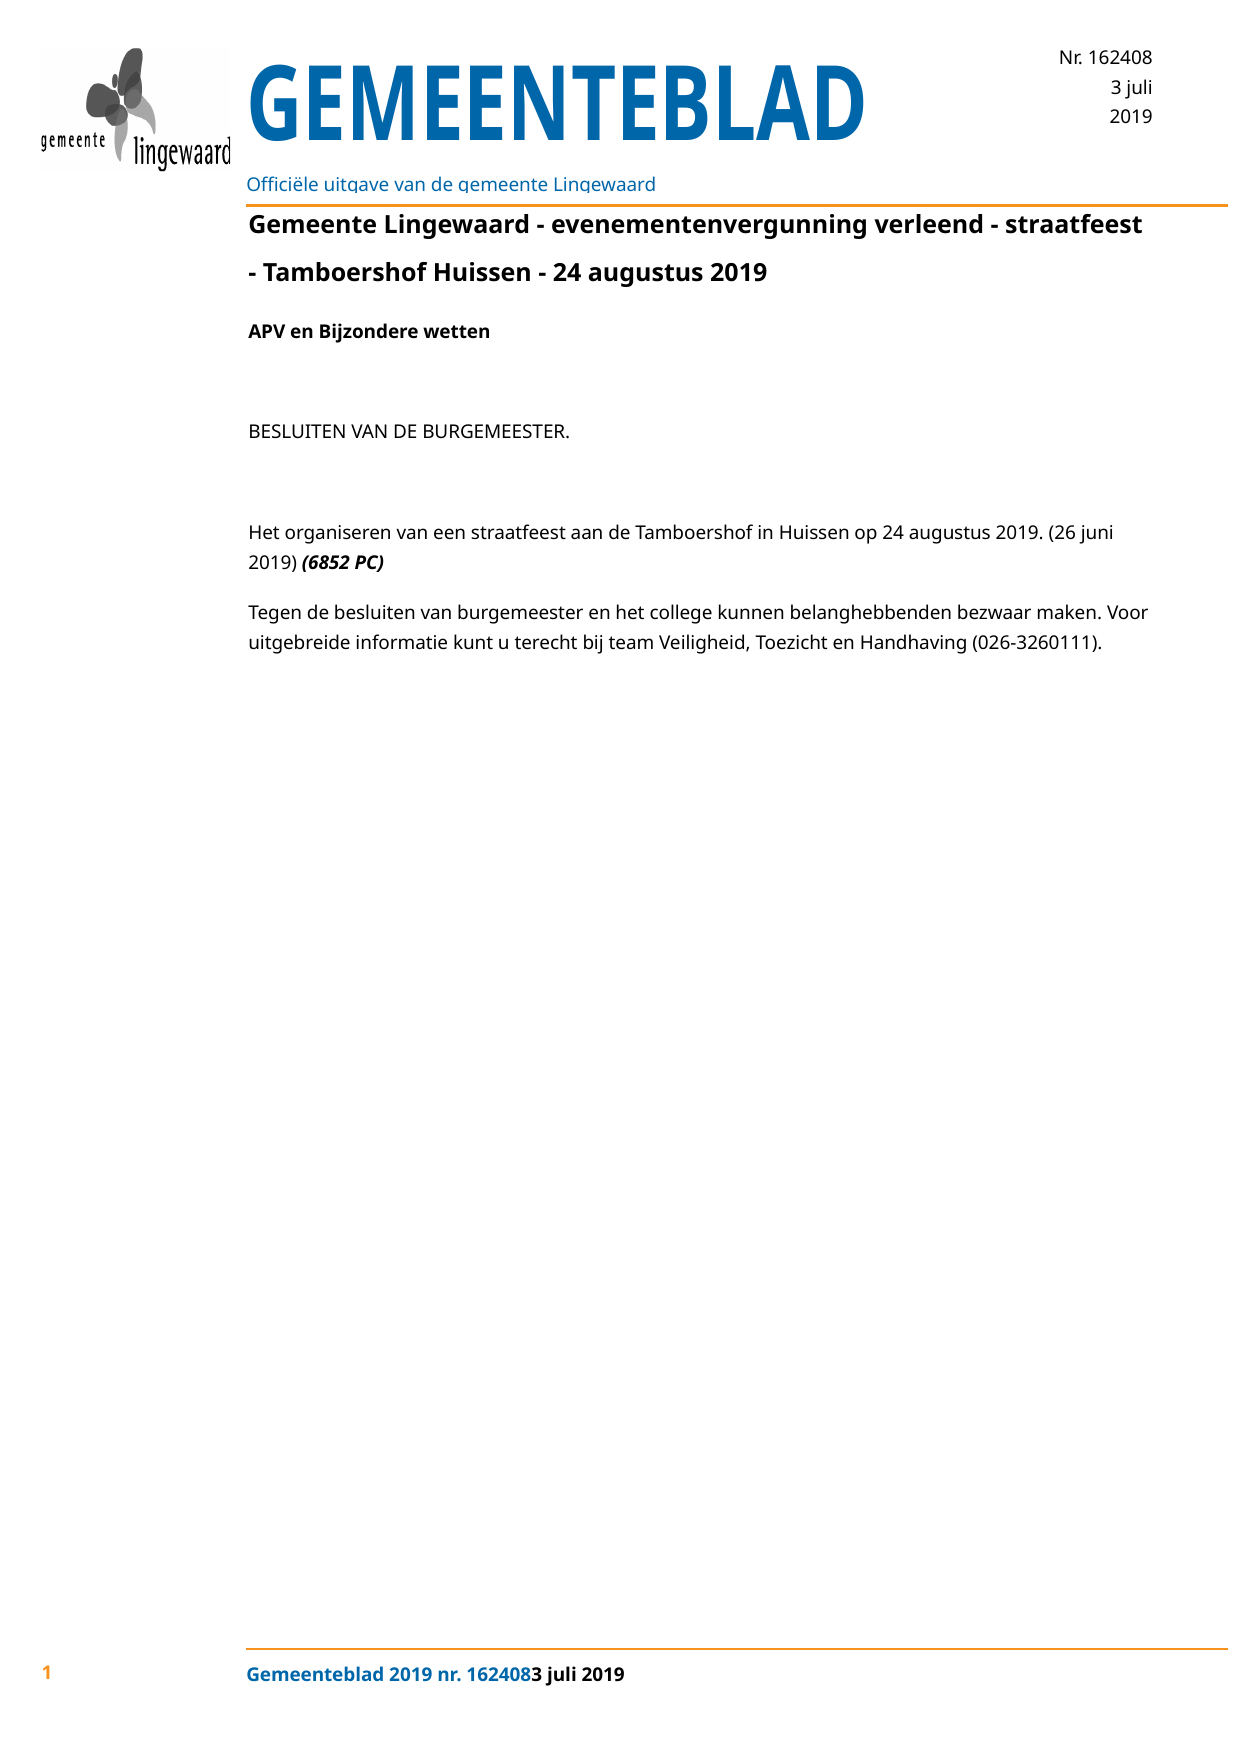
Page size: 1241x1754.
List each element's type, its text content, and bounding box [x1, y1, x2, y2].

text APV en Bijzondere wetten [248, 318, 1152, 344]
text Gemeente Lingewaard - evenementenvergunning verleend - straatfeest - Tamboershof Huissen - 24 augustus 2019 [248, 207, 1152, 288]
picture [41, 47, 231, 172]
text Het organiseren van een straatfeest aan de Tamboershof in Huissen op 24 augustus 2019. (26 juni 2019) (6852 PC) [248, 519, 1152, 575]
text BESLUITEN VAN DE BURGEMEESTER. [248, 419, 1152, 444]
text Tegen de besluiten van burgemeester en het college kunnen belanghebbenden bezwaar maken. Voor uitgebreide informatie kunt u terecht bij team Veiligheid, Toezicht en Handhaving (026-3260111). [248, 599, 1152, 655]
